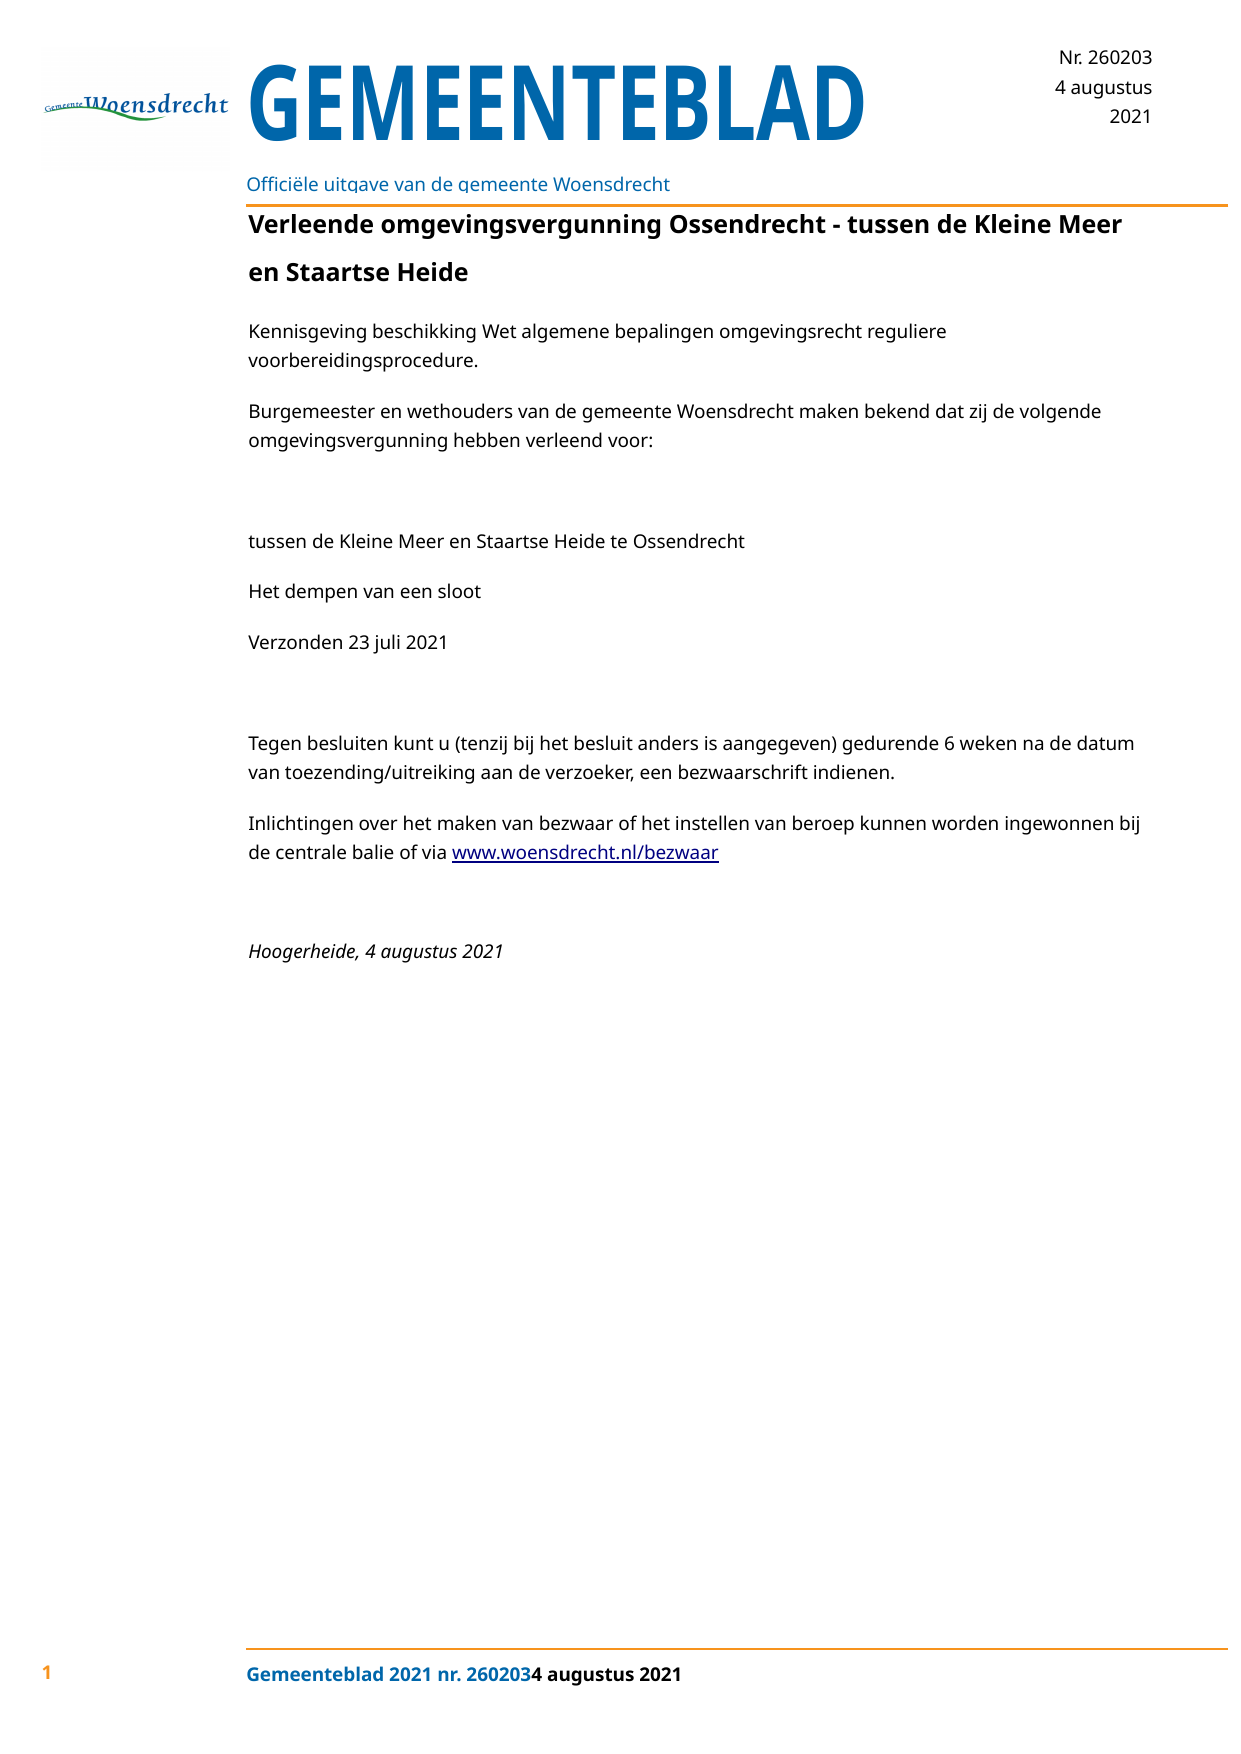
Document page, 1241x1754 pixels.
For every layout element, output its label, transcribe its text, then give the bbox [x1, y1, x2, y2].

picture [41, 47, 231, 172]
text Hoogerheide, 4 augustus 2021 [248, 938, 1152, 963]
text Kennisgeving beschikking Wet algemene bepalingen omgevingsrecht reguliere voorbereidingsprocedure. [248, 318, 1152, 373]
text Verzonden 23 juli 2021 [248, 629, 1152, 655]
text Tegen besluiten kunt u (tenzij bij het besluit anders is aangegeven) gedurende 6 weken na de datum van toezending/uitreiking aan de verzoeker, een bezwaarschrift indienen. [248, 730, 1152, 785]
text Het dempen van een sloot [248, 579, 1152, 604]
text Burgemeester en wethouders van de gemeente Woensdrecht maken bekend dat zij de volgende omgevingsvergunning hebben verleend voor: [248, 398, 1152, 453]
text tussen de Kleine Meer en Staartse Heide te Ossendrecht [248, 528, 1152, 554]
text Verleende omgevingsvergunning Ossendrecht - tussen de Kleine Meer en Staartse Heide [248, 207, 1152, 288]
text Inlichtingen over het maken van bezwaar of het instellen van beroep kunnen worden ingewonnen bij de centrale balie of via www.woensdrecht.nl/bezwaar [248, 810, 1152, 865]
